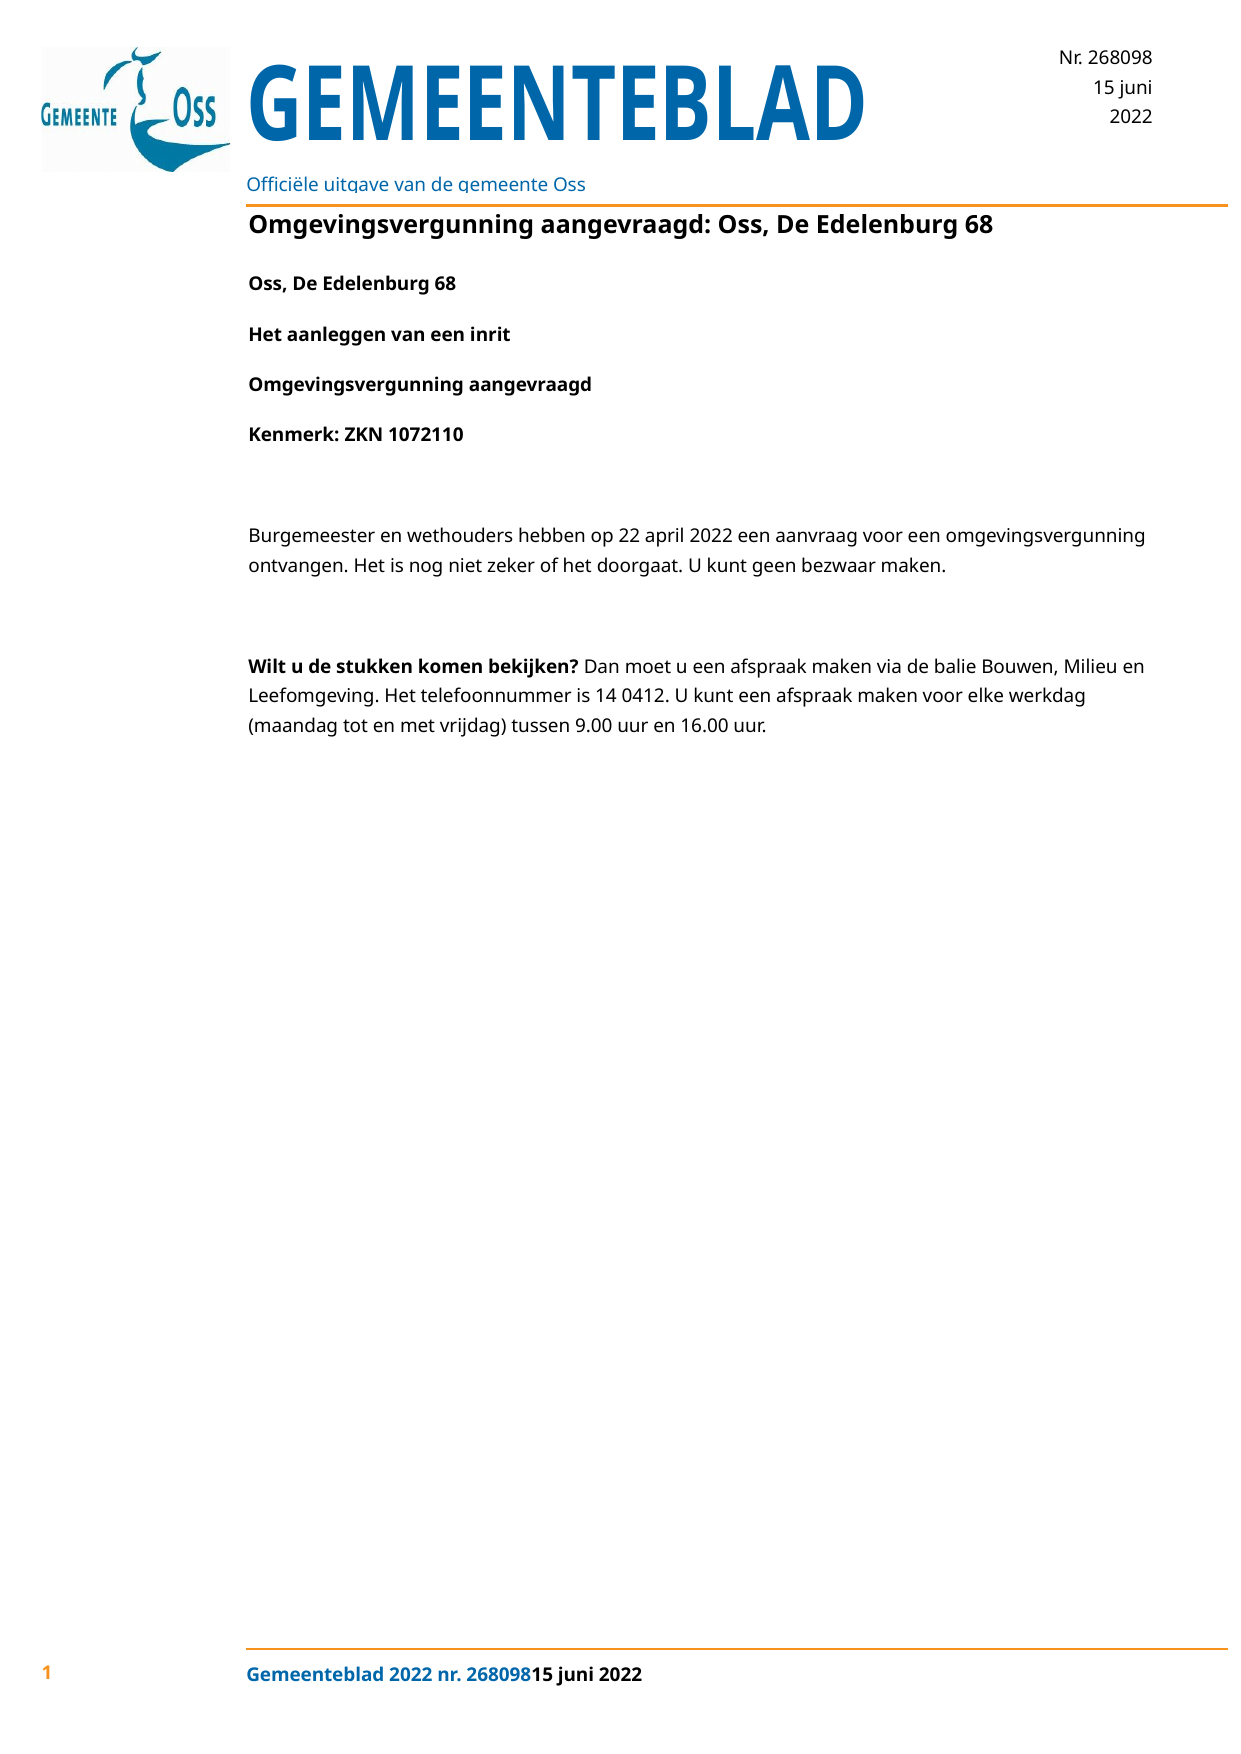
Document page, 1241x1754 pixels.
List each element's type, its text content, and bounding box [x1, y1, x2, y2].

text Omgevingsvergunning aangevraagd [248, 371, 1152, 397]
text Wilt u de stukken komen bekijken? Dan moet u een afspraak maken via de balie Bouwen, Milieu en Leefomgeving. Het telefoonnummer is 14 0412. U kunt een afspraak maken voor elke werkdag (maandag tot en met vrijdag) tussen 9.00 uur en 16.00 uur. [248, 653, 1152, 738]
text Kenmerk: ZKN 1072110 [248, 422, 1152, 447]
text Oss, De Edelenburg 68 [248, 270, 1152, 296]
text Burgemeester en wethouders hebben op 22 april 2022 een aanvraag voor een omgevingsvergunning ontvangen. Het is nog niet zeker of het doorgaat. U kunt geen bezwaar maken. [248, 522, 1152, 578]
picture [41, 47, 231, 172]
text Het aanleggen van een inrit [248, 321, 1152, 346]
text Omgevingsvergunning aangevraagd: Oss, De Edelenburg 68 [248, 207, 1152, 241]
